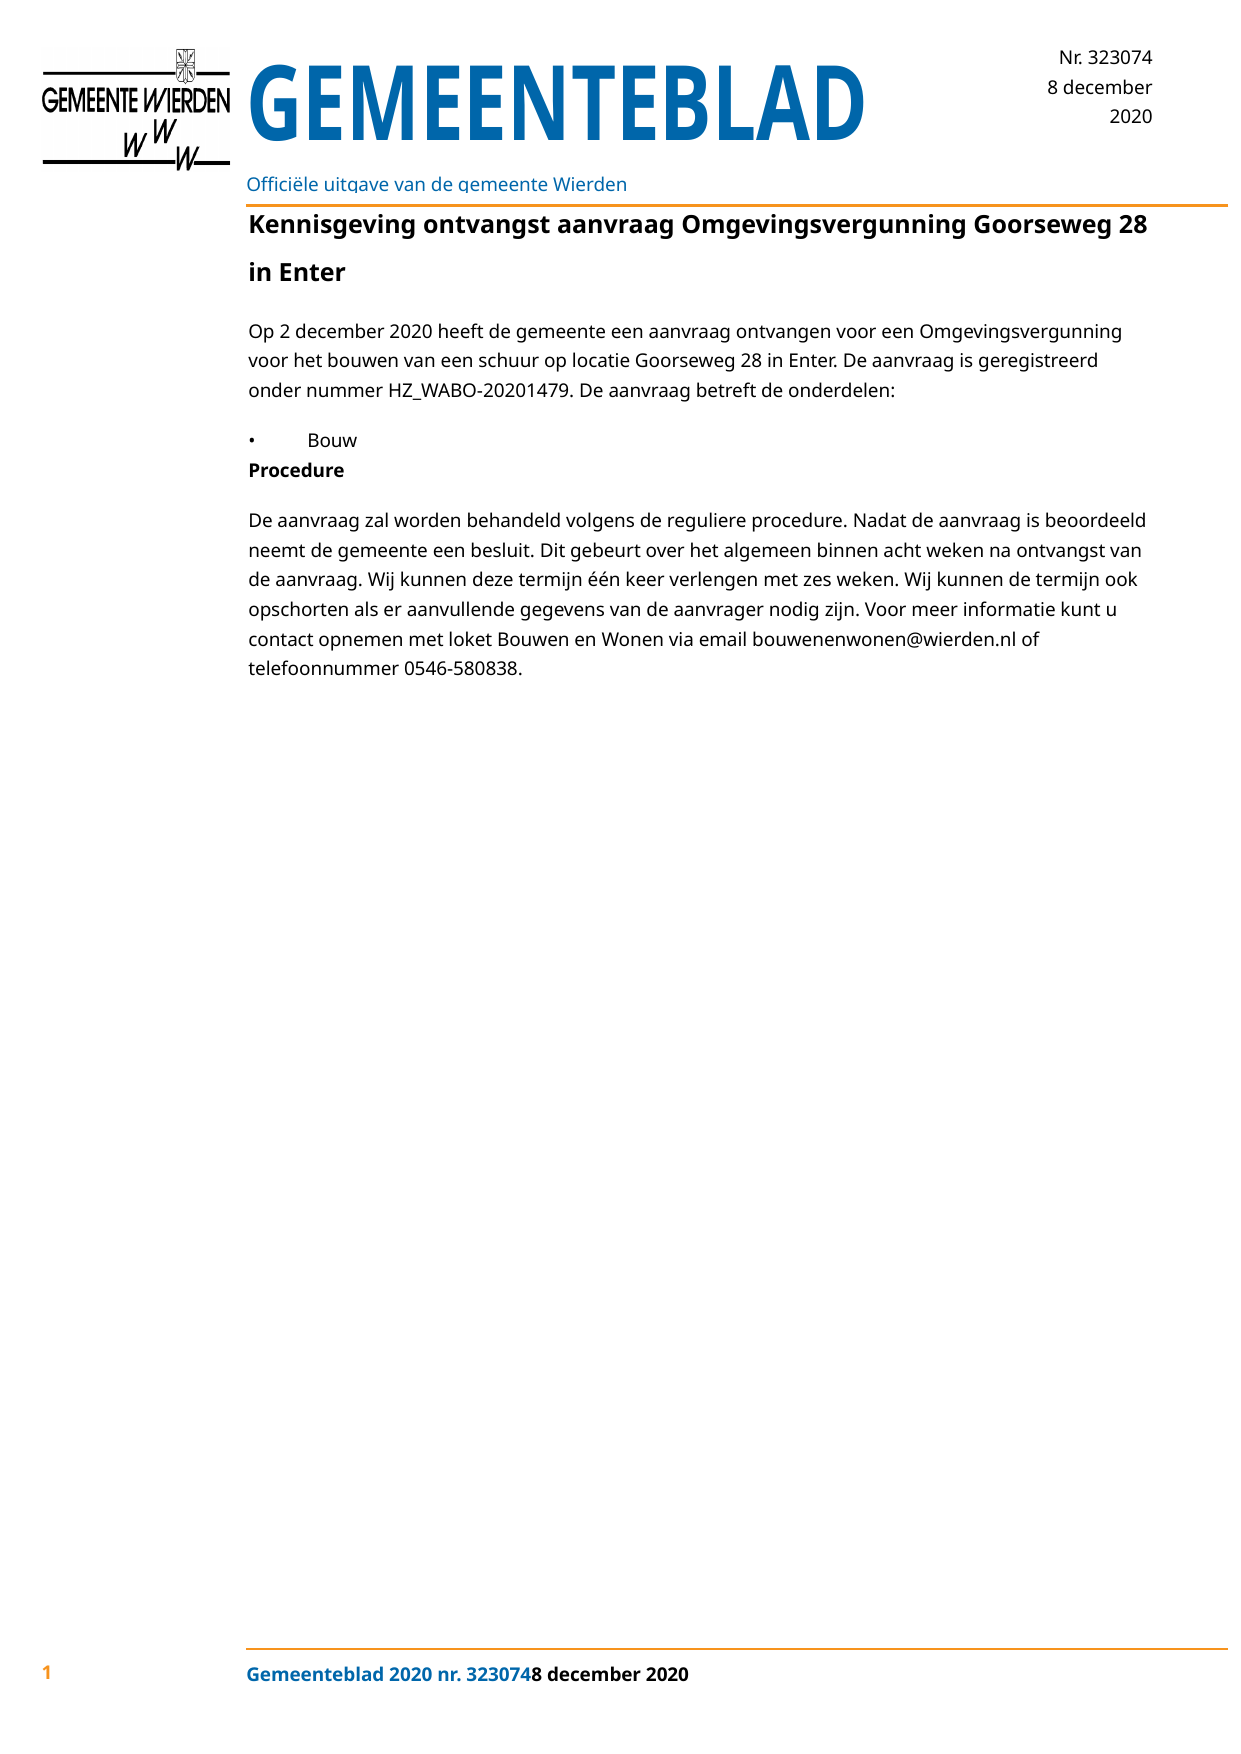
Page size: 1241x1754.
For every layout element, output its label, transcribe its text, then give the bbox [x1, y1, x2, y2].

list Bouw [248, 427, 1152, 453]
text De aanvraag zal worden behandeld volgens de reguliere procedure. Nadat de aanvraag is beoordeeld neemt de gemeente een besluit. Dit gebeurt over het algemeen binnen acht weken na ontvangst van de aanvraag. Wij kunnen deze termijn één keer verlengen met zes weken. Wij kunnen de termijn ook opschorten als er aanvullende gegevens van de aanvrager nodig zijn. Voor meer informatie kunt u contact opnemen met loket Bouwen en Wonen via email bouwenenwonen@wierden.nl of telefoonnummer 0546-580838. [248, 507, 1152, 681]
text Kennisgeving ontvangst aanvraag Omgevingsvergunning Goorseweg 28 in Enter [248, 207, 1152, 288]
picture [41, 47, 231, 172]
text Op 2 december 2020 heeft de gemeente een aanvraag ontvangen voor een Omgevingsvergunning voor het bouwen van een schuur op locatie Goorseweg 28 in Enter. De aanvraag is geregistreerd onder nummer HZ_WABO-20201479. De aanvraag betreft de onderdelen: [248, 318, 1152, 403]
text Procedure [248, 457, 1152, 483]
